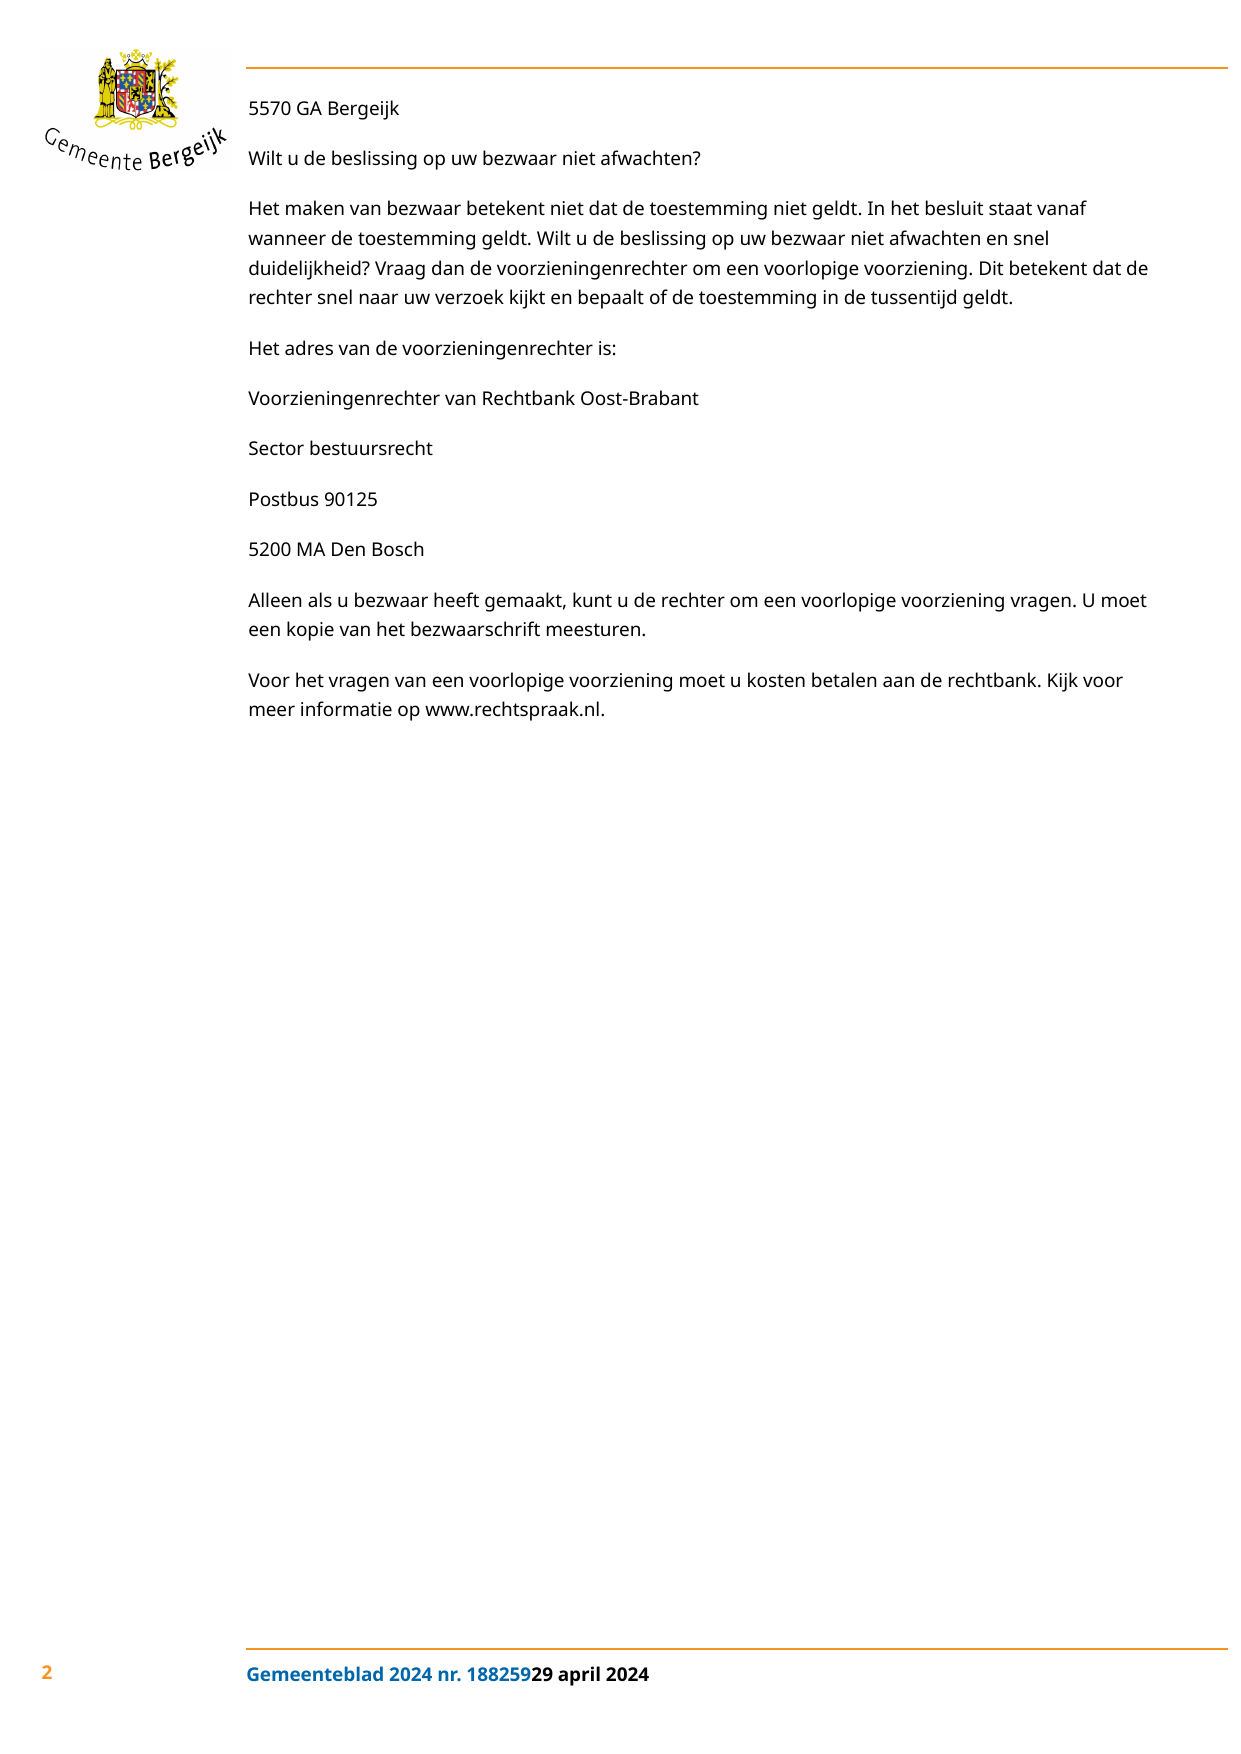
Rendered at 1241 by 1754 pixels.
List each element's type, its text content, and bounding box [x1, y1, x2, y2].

text Voor het vragen van een voorlopige voorziening moet u kosten betalen aan de rechtbank. Kijk voor meer informatie op www.rechtspraak.nl. [248, 667, 1152, 722]
text Het adres van de voorzieningenrechter is: [248, 335, 1152, 361]
text Het maken van bezwaar betekent niet dat de toestemming niet geldt. In het besluit staat vanaf wanneer de toestemming geldt. Wilt u de beslissing op uw bezwaar niet afwachten en snel duidelijkheid? Vraag dan de voorzieningenrechter om een voorlopige voorziening. Dit betekent dat de rechter snel naar uw verzoek kijkt en bepaalt of de toestemming in de tussentijd geldt. [248, 196, 1152, 310]
text Wilt u de beslissing op uw bezwaar niet afwachten? [248, 145, 1152, 171]
text Voorzieningenrechter van Rechtbank Oost-Brabant [248, 385, 1152, 411]
text Sector bestuursrecht [248, 436, 1152, 461]
text 5570 GA Bergeijk [248, 95, 1152, 121]
picture [41, 47, 231, 172]
text 5200 MA Den Bosch [248, 536, 1152, 562]
text Alleen als u bezwaar heeft gemaakt, kunt u de rechter om een voorlopige voorziening vragen. U moet een kopie van het bezwaarschrift meesturen. [248, 587, 1152, 642]
text Postbus 90125 [248, 486, 1152, 512]
